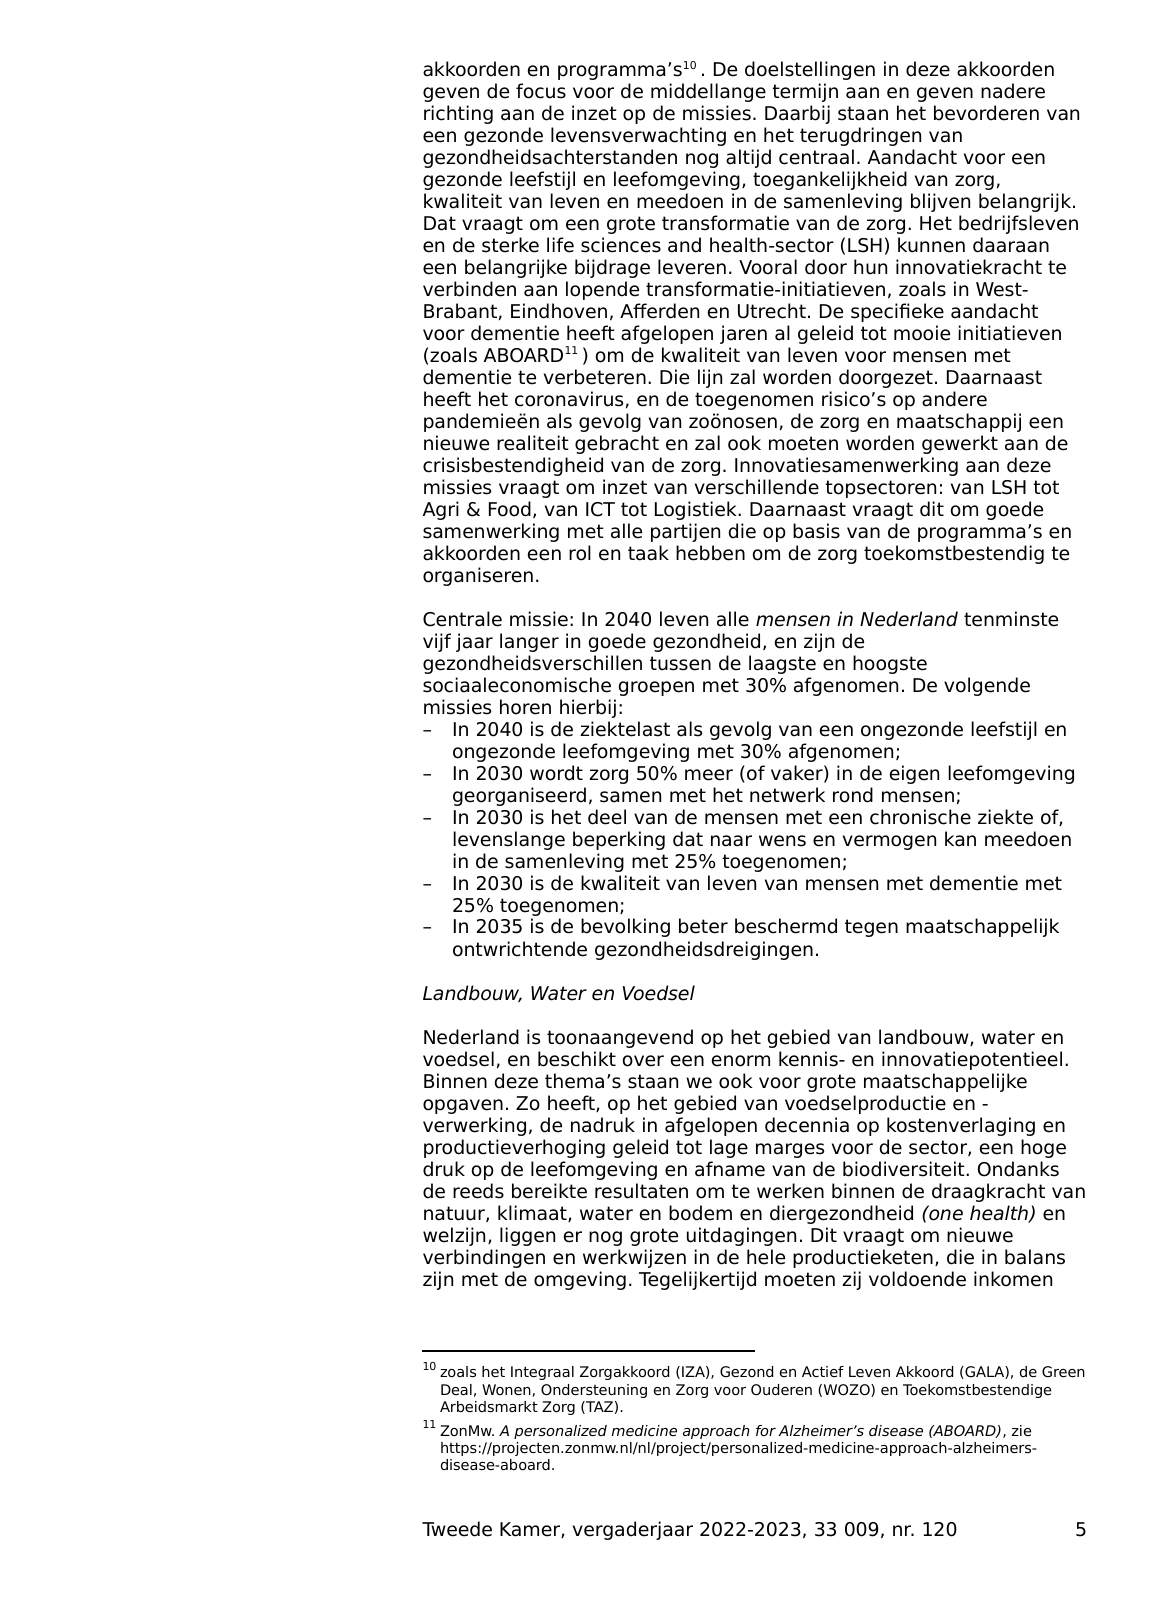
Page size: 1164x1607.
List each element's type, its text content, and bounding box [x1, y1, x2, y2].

text – In 2040 is de ziektelast als gevolg van een ongezonde leefstijl en ongezonde leefomgeving met 30% afgenomen; [422, 719, 1087, 763]
text zoals het Integraal Zorgakkoord (IZA), Gezond en Actief Leven Akkoord (GALA), de Green Deal, Wonen, Ondersteuning en Zorg voor Ouderen (WOZO) en Toekomstbestendige Arbeidsmarkt Zorg (TAZ). [422, 1360, 1087, 1416]
text – In 2035 is de bevolking beter beschermd tegen maatschappelijk ontwrichtende gezondheidsdreigingen. [422, 916, 1087, 960]
text akkoorden en programma’s. De doelstellingen in deze akkoorden geven de focus voor de middellange termijn aan en geven nadere richting aan de inzet op de missies. Daarbij staan het bevorderen van een gezonde levensverwachting en het terugdringen van gezondheidsachterstanden nog altijd centraal. Aandacht voor een gezonde leefstijl en leefomgeving, toegankelijkheid van zorg, kwaliteit van leven en meedoen in de samenleving blijven belangrijk. Dat vraagt om een grote transformatie van de zorg. Het bedrijfsleven en de sterke life sciences and health-sector (LSH) kunnen daaraan een belangrijke bijdrage leveren. Vooral door hun innovatiekracht te verbinden aan lopende transformatie-initiatieven, zoals in West-Brabant, Eindhoven, Afferden en Utrecht. De specifieke aandacht voor dementie heeft afgelopen jaren al geleid tot mooie initiatieven (zoals ABOARD) om de kwaliteit van leven voor mensen met dementie te verbeteren. Die lijn zal worden doorgezet. Daarnaast heeft het coronavirus, en de toegenomen risico’s op andere pandemieën als gevolg van zoönosen, de zorg en maatschappij een nieuwe realiteit gebracht en zal ook moeten worden gewerkt aan de crisisbestendigheid van de zorg. Innovatiesamenwerking aan deze missies vraagt om inzet van verschillende topsectoren: van LSH tot Agri & Food, van ICT tot Logistiek. Daarnaast vraagt dit om goede samenwerking met alle partijen die op basis van de programma’s en akkoorden een rol en taak hebben om de zorg toekomstbestendig te organiseren. [422, 59, 1087, 587]
text – In 2030 wordt zorg 50% meer (of vaker) in de eigen leefomgeving georganiseerd, samen met het netwerk rond mensen; [422, 763, 1087, 807]
text Nederland is toonaangevend op het gebied van landbouw, water en voedsel, en beschikt over een enorm kennis- en innovatiepotentieel. Binnen deze thema’s staan we ook voor grote maatschappelijke opgaven. Zo heeft, op het gebied van voedselproductie en -verwerking, de nadruk in afgelopen decennia op kostenverlaging en productieverhoging geleid tot lage marges voor de sector, een hoge druk op de leefomgeving en afname van de biodiversiteit. Ondanks de reeds bereikte resultaten om te werken binnen de draagkracht van natuur, klimaat, water en bodem en diergezondheid (one health) en welzijn, liggen er nog grote uitdagingen. Dit vraagt om nieuwe verbindingen en werkwijzen in de hele productieketen, die in balans zijn met de omgeving. Tegelijkertijd moeten zij voldoende inkomen [422, 1027, 1087, 1291]
text – In 2030 is het deel van de mensen met een chronische ziekte of, levenslange beperking dat naar wens en vermogen kan meedoen in de samenleving met 25% toegenomen; [422, 807, 1087, 872]
text Centrale missie: In 2040 leven alle mensen in Nederland tenminste vijf jaar langer in goede gezondheid, en zijn de gezondheidsverschillen tussen de laagste en hoogste sociaaleconomische groepen met 30% afgenomen. De volgende missies horen hierbij: [422, 609, 1087, 719]
text – In 2030 is de kwaliteit van leven van mensen met dementie met 25% toegenomen; [422, 872, 1087, 916]
text ZonMw. A personalized medicine approach for Alzheimer’s disease (ABOARD), zie https://projecten.zonmw.nl/nl/project/personalized-medicine-approach-alzheimers-disease-aboard. [422, 1418, 1087, 1474]
subtitle Landbouw, Water en Voedsel [422, 983, 1087, 1004]
